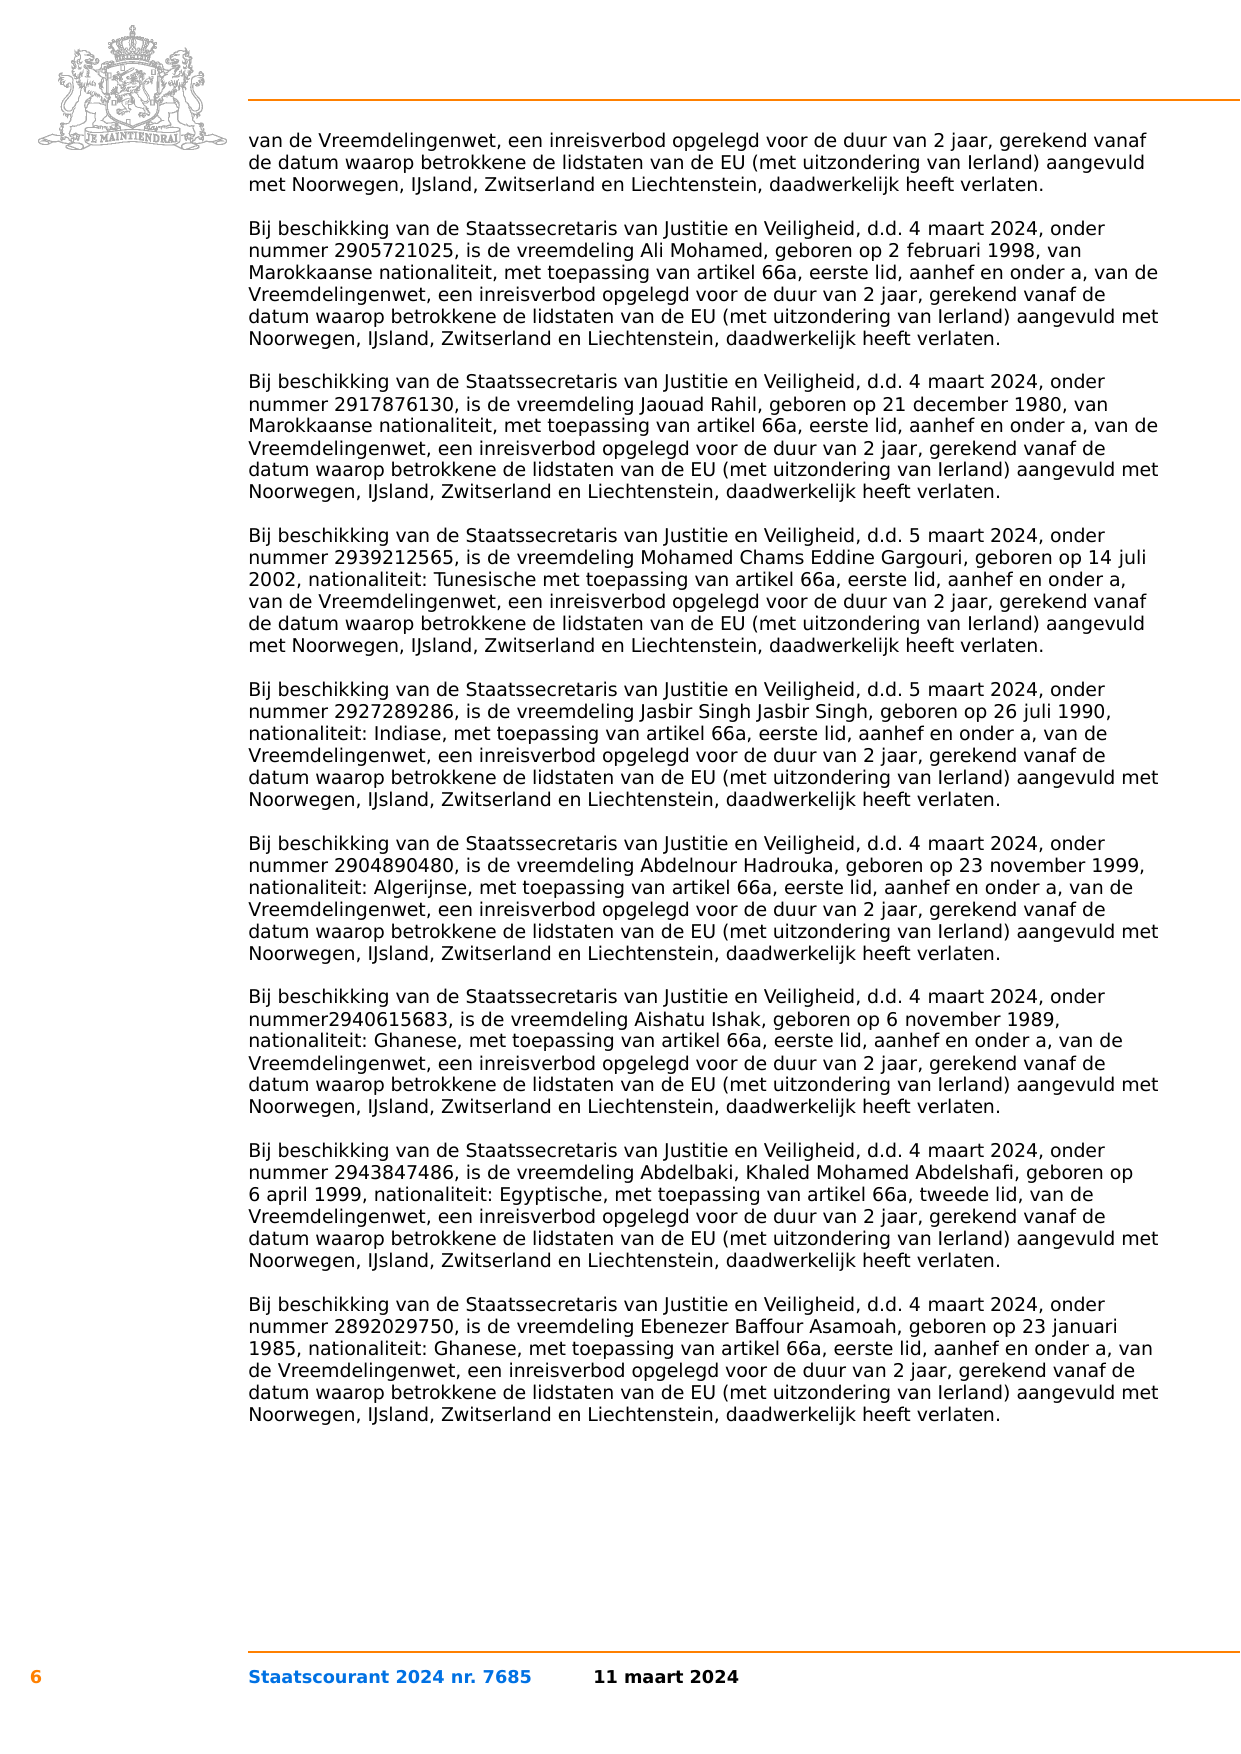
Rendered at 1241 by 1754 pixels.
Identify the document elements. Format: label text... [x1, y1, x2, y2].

text van de Vreemdelingenwet, een inreisverbod opgelegd voor de duur van 2 jaar, gerekend vanaf de datum waarop betrokkene de lidstaten van de EU (met uitzondering van Ierland) aangevuld met Noorwegen, IJsland, Zwitserland en Liechtenstein, daadwerkelijk heeft verlaten. [248, 130, 1163, 196]
text Bij beschikking van de Staatssecretaris van Justitie en Veiligheid, d.d. 4 maart 2024, onder nummer 2943847486, is de vreemdeling Abdelbaki, Khaled Mohamed Abdelshafi, geboren op 6 april 1999, nationaliteit: Egyptische, met toepassing van artikel 66a, tweede lid, van de Vreemdelingenwet, een inreisverbod opgelegd voor de duur van 2 jaar, gerekend vanaf de datum waarop betrokkene de lidstaten van de EU (met uitzondering van Ierland) aangevuld met Noorwegen, IJsland, Zwitserland en Liechtenstein, daadwerkelijk heeft verlaten. [248, 1140, 1163, 1272]
text Bij beschikking van de Staatssecretaris van Justitie en Veiligheid, d.d. 4 maart 2024, onder nummer 2905721025, is de vreemdeling Ali Mohamed, geboren op 2 februari 1998, van Marokkaanse nationaliteit, met toepassing van artikel 66a, eerste lid, aanhef en onder a, van de Vreemdelingenwet, een inreisverbod opgelegd voor de duur van 2 jaar, gerekend vanaf de datum waarop betrokkene de lidstaten van de EU (met uitzondering van Ierland) aangevuld met Noorwegen, IJsland, Zwitserland en Liechtenstein, daadwerkelijk heeft verlaten. [248, 218, 1163, 349]
text Bij beschikking van de Staatssecretaris van Justitie en Veiligheid, d.d. 4 maart 2024, onder nummer2940615683, is de vreemdeling Aishatu Ishak, geboren op 6 november 1989, nationaliteit: Ghanese, met toepassing van artikel 66a, eerste lid, aanhef en onder a, van de Vreemdelingenwet, een inreisverbod opgelegd voor de duur van 2 jaar, gerekend vanaf de datum waarop betrokkene de lidstaten van de EU (met uitzondering van Ierland) aangevuld met Noorwegen, IJsland, Zwitserland en Liechtenstein, daadwerkelijk heeft verlaten. [248, 986, 1163, 1118]
text Bij beschikking van de Staatssecretaris van Justitie en Veiligheid, d.d. 5 maart 2024, onder nummer 2927289286, is de vreemdeling Jasbir Singh Jasbir Singh, geboren op 26 juli 1990, nationaliteit: Indiase, met toepassing van artikel 66a, eerste lid, aanhef en onder a, van de Vreemdelingenwet, een inreisverbod opgelegd voor de duur van 2 jaar, gerekend vanaf de datum waarop betrokkene de lidstaten van de EU (met uitzondering van Ierland) aangevuld met Noorwegen, IJsland, Zwitserland en Liechtenstein, daadwerkelijk heeft verlaten. [248, 679, 1163, 811]
text Bij beschikking van de Staatssecretaris van Justitie en Veiligheid, d.d. 4 maart 2024, onder nummer 2904890480, is de vreemdeling Abdelnour Hadrouka, geboren op 23 november 1999, nationaliteit: Algerijnse, met toepassing van artikel 66a, eerste lid, aanhef en onder a, van de Vreemdelingenwet, een inreisverbod opgelegd voor de duur van 2 jaar, gerekend vanaf de datum waarop betrokkene de lidstaten van de EU (met uitzondering van Ierland) aangevuld met Noorwegen, IJsland, Zwitserland en Liechtenstein, daadwerkelijk heeft verlaten. [248, 833, 1163, 964]
text Bij beschikking van de Staatssecretaris van Justitie en Veiligheid, d.d. 4 maart 2024, onder nummer 2917876130, is de vreemdeling Jaouad Rahil, geboren op 21 december 1980, van Marokkaanse nationaliteit, met toepassing van artikel 66a, eerste lid, aanhef en onder a, van de Vreemdelingenwet, een inreisverbod opgelegd voor de duur van 2 jaar, gerekend vanaf de datum waarop betrokkene de lidstaten van de EU (met uitzondering van Ierland) aangevuld met Noorwegen, IJsland, Zwitserland en Liechtenstein, daadwerkelijk heeft verlaten. [248, 371, 1163, 503]
text Bij beschikking van de Staatssecretaris van Justitie en Veiligheid, d.d. 5 maart 2024, onder nummer 2939212565, is de vreemdeling Mohamed Chams Eddine Gargouri, geboren op 14 juli 2002, nationaliteit: Tunesische met toepassing van artikel 66a, eerste lid, aanhef en onder a, van de Vreemdelingenwet, een inreisverbod opgelegd voor de duur van 2 jaar, gerekend vanaf de datum waarop betrokkene de lidstaten van de EU (met uitzondering van Ierland) aangevuld met Noorwegen, IJsland, Zwitserland en Liechtenstein, daadwerkelijk heeft verlaten. [248, 525, 1163, 657]
picture [38, 25, 227, 150]
text Bij beschikking van de Staatssecretaris van Justitie en Veiligheid, d.d. 4 maart 2024, onder nummer 2892029750, is de vreemdeling Ebenezer Baffour Asamoah, geboren op 23 januari 1985, nationaliteit: Ghanese, met toepassing van artikel 66a, eerste lid, aanhef en onder a, van de Vreemdelingenwet, een inreisverbod opgelegd voor de duur van 2 jaar, gerekend vanaf de datum waarop betrokkene de lidstaten van de EU (met uitzondering van Ierland) aangevuld met Noorwegen, IJsland, Zwitserland en Liechtenstein, daadwerkelijk heeft verlaten. [248, 1294, 1163, 1426]
